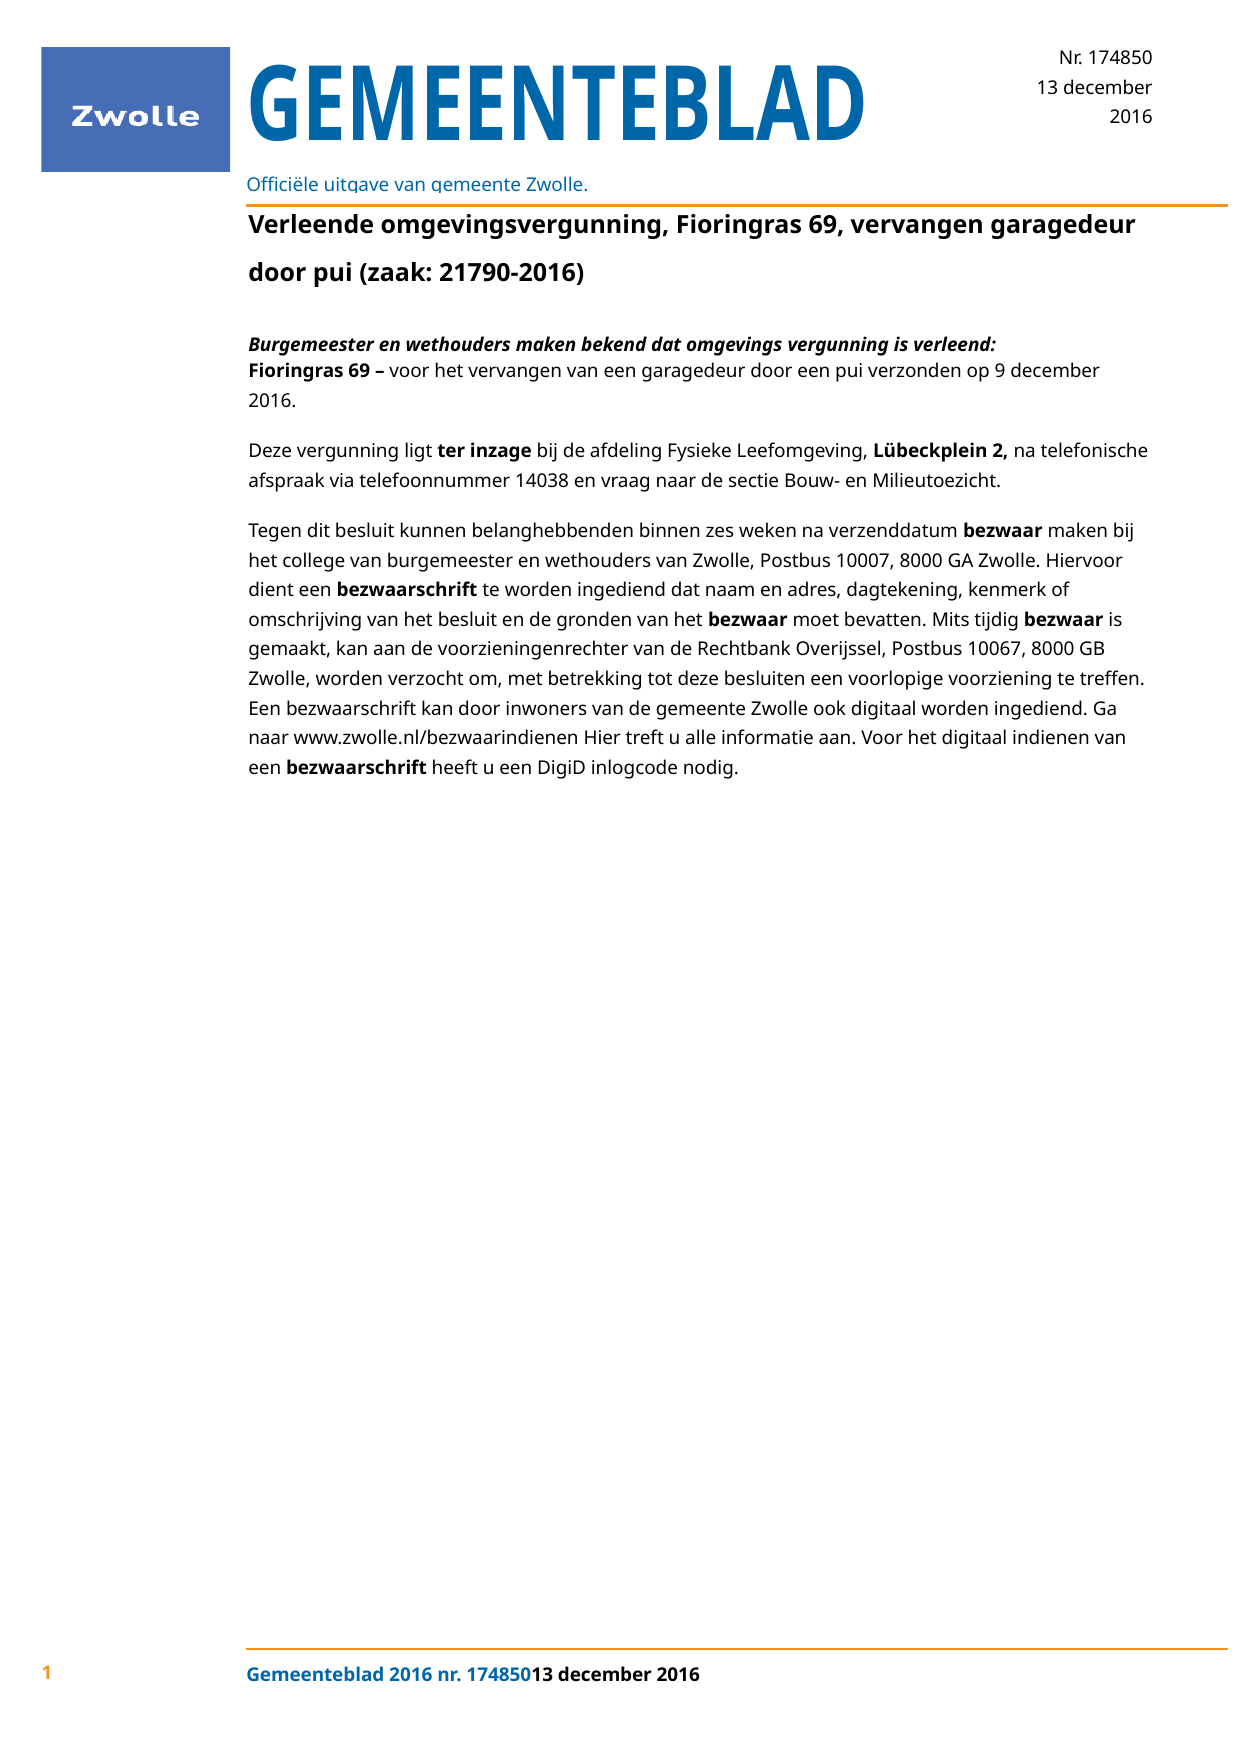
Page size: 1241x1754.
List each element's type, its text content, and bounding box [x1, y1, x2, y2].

picture [41, 47, 231, 172]
text Deze vergunning ligt ter inzage bij de afdeling Fysieke Leefomgeving, Lübeckplein 2, na telefonische afspraak via telefoonnummer 14038 en vraag naar de sectie Bouw- en Milieutoezicht. [248, 437, 1152, 492]
text Verleende omgevingsvergunning, Fioringras 69, vervangen garagedeur door pui (zaak: 21790-2016) [248, 207, 1152, 288]
text Burgemeester en wethouders maken bekend dat omgevings vergunning is verleend: [248, 331, 1152, 357]
text Tegen dit besluit kunnen belanghebbenden binnen zes weken na verzenddatum bezwaar maken bij het college van burgemeester en wethouders van Zwolle, Postbus 10007, 8000 GA Zwolle. Hiervoor dient een bezwaarschrift te worden ingediend dat naam en adres, dagtekening, kenmerk of omschrijving van het besluit en de gronden van het bezwaar moet bevatten. Mits tijdig bezwaar is gemaakt, kan aan de voorzieningenrechter van de Rechtbank Overijssel, Postbus 10067, 8000 GB Zwolle, worden verzocht om, met betrekking tot deze besluiten een voorlopige voorziening te treffen. Een bezwaarschrift kan door inwoners van de gemeente Zwolle ook digitaal worden ingediend. Ga naar www.zwolle.nl/bezwaarindienen Hier treft u alle informatie aan. Voor het digitaal indienen van een bezwaarschrift heeft u een DigiD inlogcode nodig. [248, 517, 1152, 779]
text Fioringras 69 – voor het vervangen van een garagedeur door een pui verzonden op 9 december 2016. [248, 357, 1152, 412]
